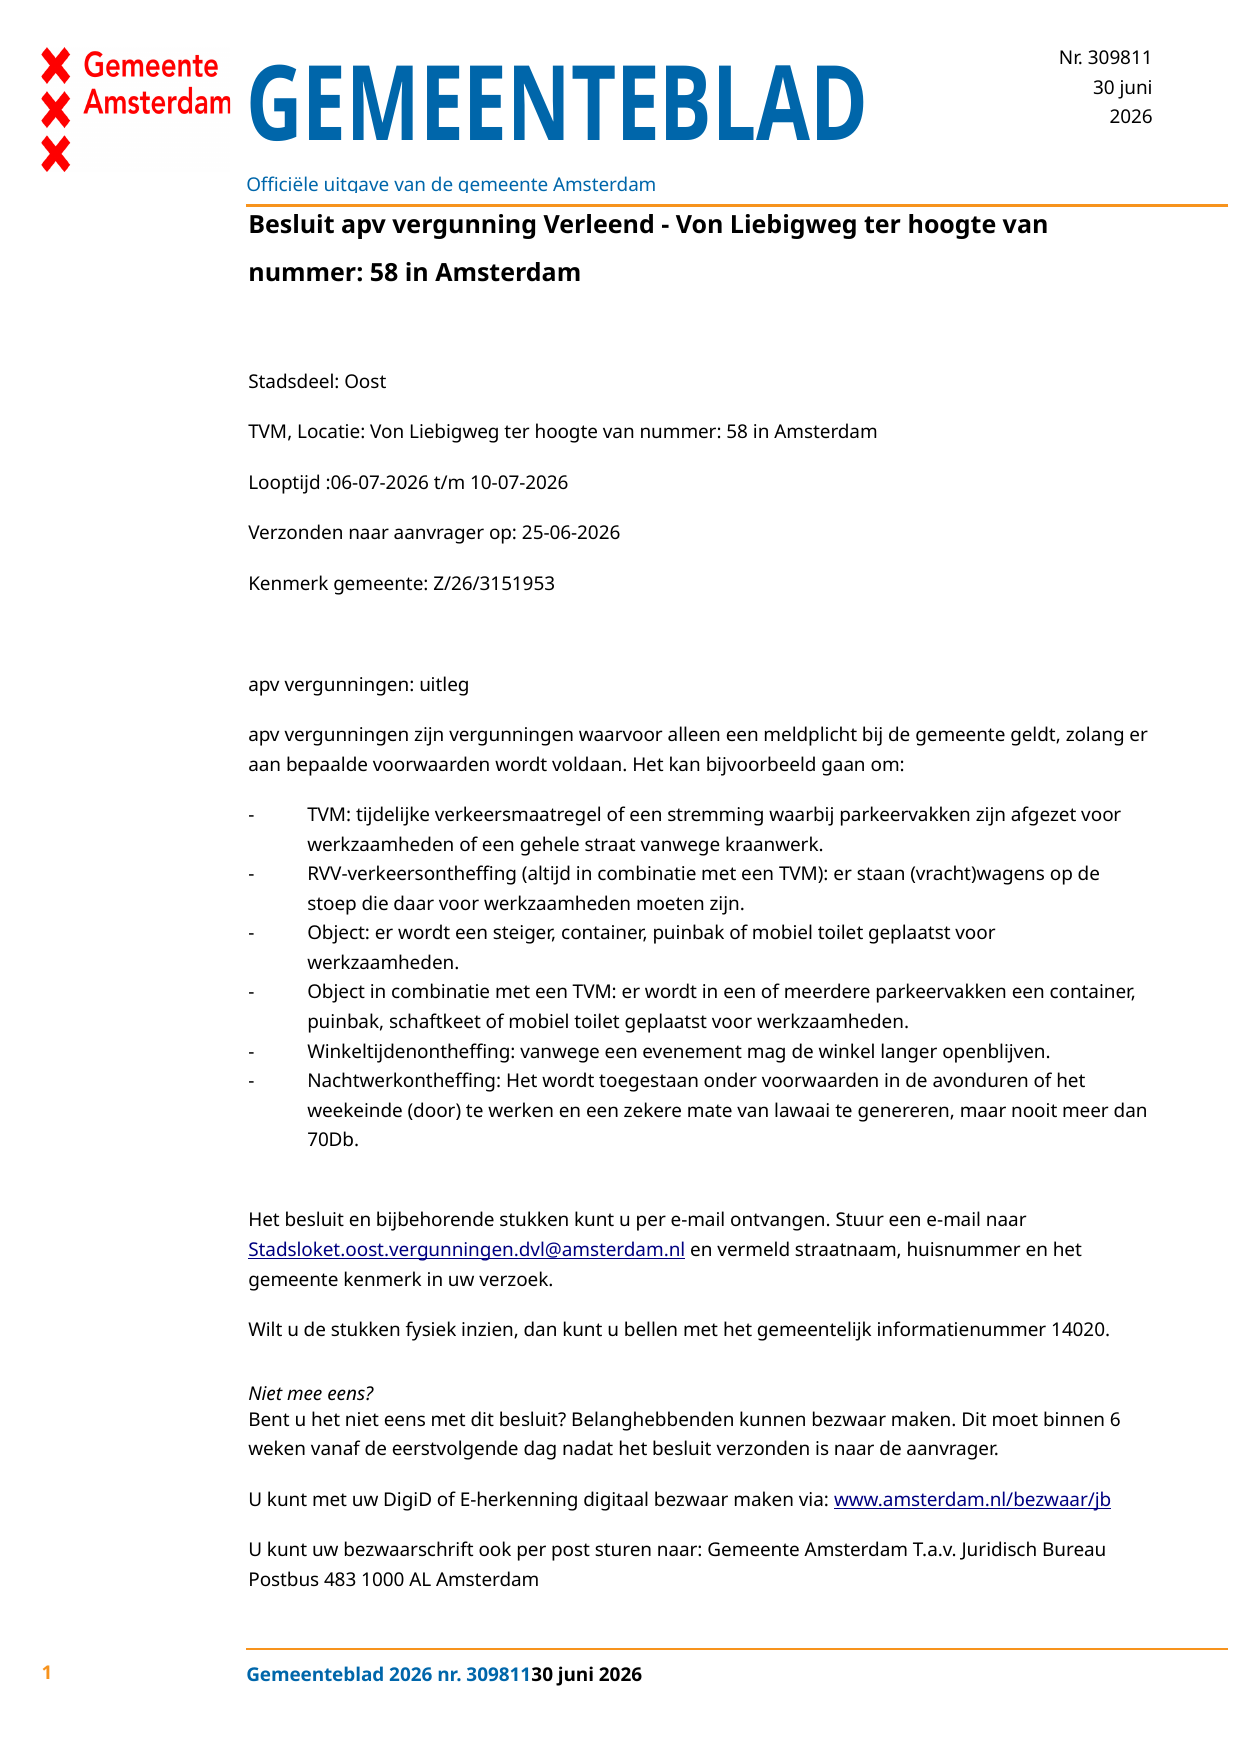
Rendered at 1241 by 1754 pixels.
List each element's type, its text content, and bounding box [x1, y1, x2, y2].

text Wilt u de stukken fysiek inzien, dan kunt u bellen met het gemeentelijk informatienummer 14020. [248, 1316, 1152, 1342]
text Kenmerk gemeente: Z/26/3151953 [248, 570, 1152, 596]
list Object in combinatie met een TVM: er wordt in een of meerdere parkeervakken een container, puinbak, schaftkeet of mobiel toilet geplaatst voor werkzaamheden. [248, 979, 1152, 1034]
list RVV-verkeersontheffing (altijd in combinatie met een TVM): er staan (vracht)wagens op de stoep die daar voor werkzaamheden moeten zijn. [248, 860, 1152, 916]
text apv vergunningen: uitleg [248, 671, 1152, 697]
list Winkeltijdenontheffing: vanwege een evenement mag de winkel langer openblijven. [248, 1038, 1152, 1064]
text Het besluit en bijbehorende stukken kunt u per e-mail ontvangen. Stuur een e-mail naar Stadsloket.oost.vergunningen.dvl@amsterdam.nl en vermeld straatnaam, huisnummer en het gemeente kenmerk in uw verzoek. [248, 1207, 1152, 1292]
text TVM, Locatie: Von Liebigweg ter hoogte van nummer: 58 in Amsterdam [248, 419, 1152, 444]
text U kunt uw bezwaarschrift ook per post sturen naar: Gemeente Amsterdam T.a.v. Juridisch Bureau Postbus 483 1000 AL Amsterdam [248, 1536, 1152, 1592]
text apv vergunningen zijn vergunningen waarvoor alleen een meldplicht bij de gemeente geldt, zolang er aan bepaalde voorwaarden wordt voldaan. Het kan bijvoorbeeld gaan om: [248, 721, 1152, 777]
text Besluit apv vergunning Verleend - Von Liebigweg ter hoogte van nummer: 58 in Amsterdam [248, 207, 1152, 288]
picture [41, 47, 231, 172]
text Bent u het niet eens met dit besluit? Belanghebbenden kunnen bezwaar maken. Dit moet binnen 6 weken vanaf de eerstvolgende dag nadat het besluit verzonden is naar de aanvrager. [248, 1406, 1152, 1461]
list TVM: tijdelijke verkeersmaatregel of een stremming waarbij parkeervakken zijn afgezet voor werkzaamheden of een gehele straat vanwege kraanwerk. [248, 801, 1152, 857]
text Verzonden naar aanvrager op: 25-06-2026 [248, 519, 1152, 545]
list Nachtwerkontheffing: Het wordt toegestaan onder voorwaarden in de avonduren of het weekeinde (door) te werken en een zekere mate van lawaai te genereren, maar nooit meer dan 70Db. [248, 1067, 1152, 1152]
text Stadsdeel: Oost [248, 368, 1152, 394]
text Looptijd :06-07-2026 t/m 10-07-2026 [248, 469, 1152, 495]
text Niet mee eens? [248, 1380, 1152, 1406]
text U kunt met uw DigiD of E-herkenning digitaal bezwaar maken via: www.amsterdam.nl/bezwaar/jb [248, 1486, 1152, 1512]
list Object: er wordt een steiger, container, puinbak of mobiel toilet geplaatst voor werkzaamheden. [248, 919, 1152, 975]
